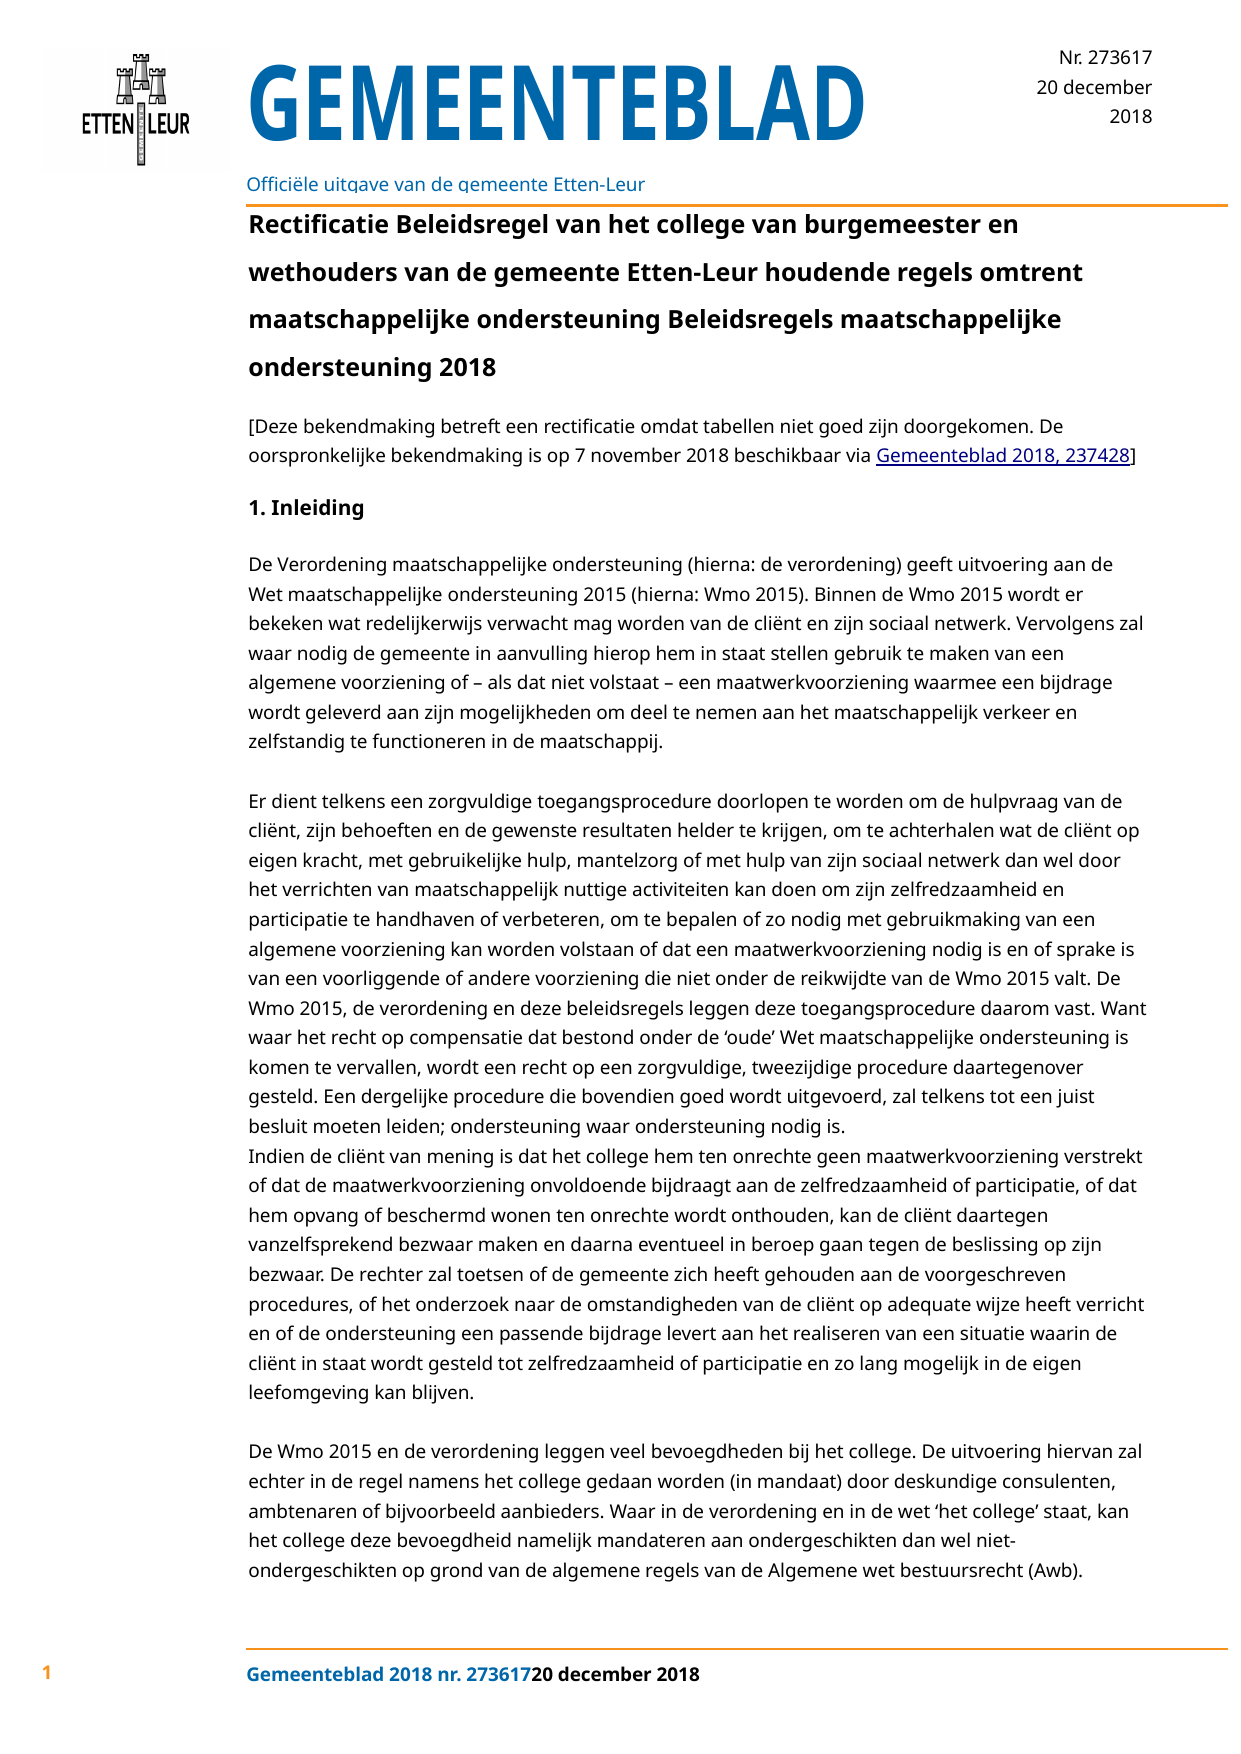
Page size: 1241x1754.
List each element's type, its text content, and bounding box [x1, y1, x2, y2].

text De Verordening maatschappelijke ondersteuning (hierna: de verordening) geeft uitvoering aan de Wet maatschappelijke ondersteuning 2015 (hierna: Wmo 2015). Binnen de Wmo 2015 wordt er bekeken wat redelijkerwijs verwacht mag worden van de cliënt en zijn sociaal netwerk. Vervolgens zal waar nodig de gemeente in aanvulling hierop hem in staat stellen gebruik te maken van een algemene voorziening of – als dat niet volstaat – een maatwerkvoorziening waarmee een bijdrage wordt geleverd aan zijn mogelijkheden om deel te nemen aan het maatschappelijk verkeer en zelfstandig te functioneren in de maatschappij. [248, 551, 1152, 754]
picture [41, 47, 231, 172]
text De Wmo 2015 en de verordening leggen veel bevoegdheden bij het college. De uitvoering hiervan zal echter in de regel namens het college gedaan worden (in mandaat) door deskundige consulenten, ambtenaren of bijvoorbeeld aanbieders. Waar in de verordening en in de wet ‘het college’ staat, kan het college deze bevoegdheid namelijk mandateren aan ondergeschikten dan wel niet-ondergeschikten op grond van de algemene regels van de Algemene wet bestuursrecht (Awb). [248, 1439, 1152, 1583]
text Indien de cliënt van mening is dat het college hem ten onrechte geen maatwerkvoorziening verstrekt of dat de maatwerkvoorziening onvoldoende bijdraagt aan de zelfredzaamheid of participatie, of dat hem opvang of beschermd wonen ten onrechte wordt onthouden, kan de cliënt daartegen vanzelfsprekend bezwaar maken en daarna eventueel in beroep gaan tegen de beslissing op zijn bezwaar. De rechter zal toetsen of de gemeente zich heeft gehouden aan de voorgeschreven procedures, of het onderzoek naar de omstandigheden van de cliënt op adequate wijze heeft verricht en of de ondersteuning een passende bijdrage levert aan het realiseren van een situatie waarin de cliënt in staat wordt gesteld tot zelfredzaamheid of participatie en zo lang mogelijk in de eigen leefomgeving kan blijven. [248, 1143, 1152, 1405]
text [Deze bekendmaking betreft een rectificatie omdat tabellen niet goed zijn doorgekomen. De oorspronkelijke bekendmaking is op 7 november 2018 beschikbaar via Gemeenteblad 2018, 237428] [248, 413, 1152, 468]
text Rectificatie Beleidsregel van het college van burgemeester en wethouders van de gemeente Etten-Leur houdende regels omtrent maatschappelijke ondersteuning Beleidsregels maatschappelijke ondersteuning 2018 [248, 207, 1152, 384]
text 1. Inleiding [248, 493, 1152, 522]
text Er dient telkens een zorgvuldige toegangsprocedure doorlopen te worden om de hulpvraag van de cliënt, zijn behoeften en de gewenste resultaten helder te krijgen, om te achterhalen wat de cliënt op eigen kracht, met gebruikelijke hulp, mantelzorg of met hulp van zijn sociaal netwerk dan wel door het verrichten van maatschappelijk nuttige activiteiten kan doen om zijn zelfredzaamheid en participatie te handhaven of verbeteren, om te bepalen of zo nodig met gebruikmaking van een algemene voorziening kan worden volstaan of dat een maatwerkvoorziening nodig is en of sprake is van een voorliggende of andere voorziening die niet onder de reikwijdte van de Wmo 2015 valt. De Wmo 2015, de verordening en deze beleidsregels leggen deze toegangsprocedure daarom vast. Want waar het recht op compensatie dat bestond onder de ‘oude’ Wet maatschappelijke ondersteuning is komen te vervallen, wordt een recht op een zorgvuldige, tweezijdige procedure daartegenover gesteld. Een dergelijke procedure die bovendien goed wordt uitgevoerd, zal telkens tot een juist besluit moeten leiden; ondersteuning waar ondersteuning nodig is. [248, 788, 1152, 1139]
